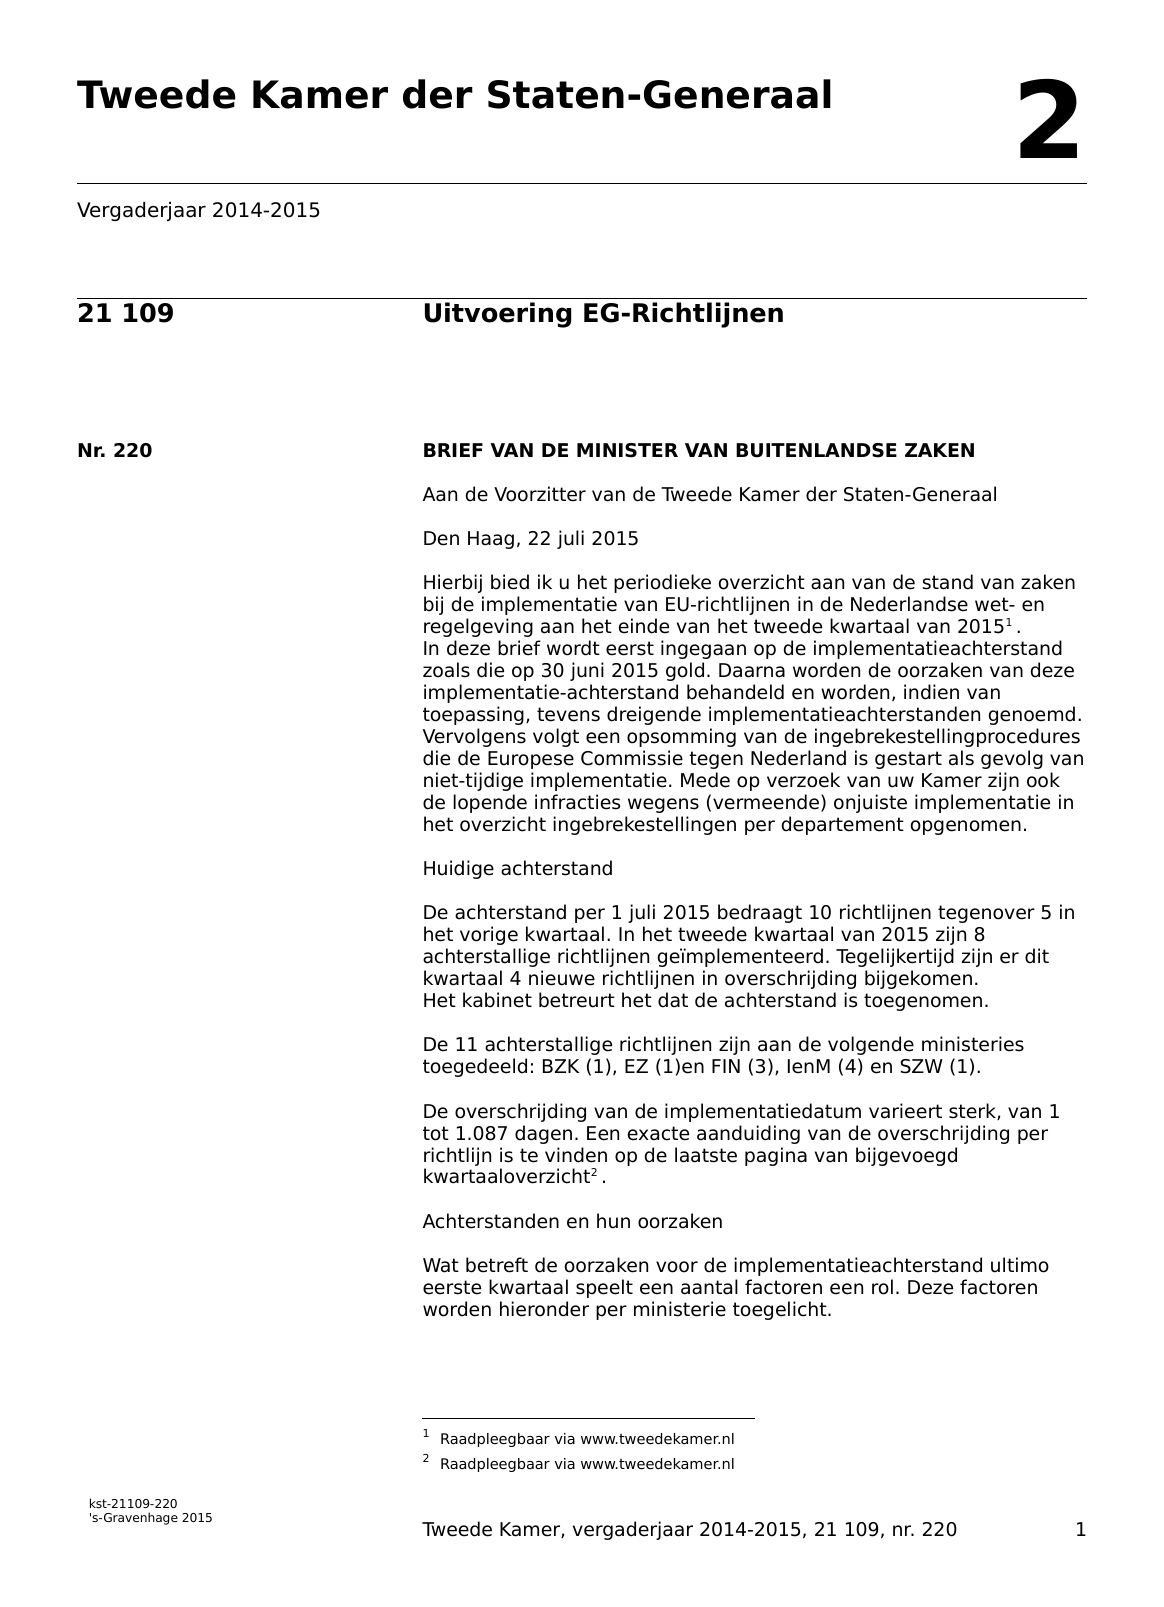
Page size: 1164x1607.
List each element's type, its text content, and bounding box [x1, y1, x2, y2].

text Hierbij bied ik u het periodieke overzicht aan van de stand van zaken bij de implementatie van EU-richtlijnen in de Nederlandse wet- en regelgeving aan het einde van het tweede kwartaal van 2015. [422, 572, 1087, 638]
text Wat betreft de oorzaken voor de implementatieachterstand ultimo eerste kwartaal speelt een aantal factoren een rol. Deze factoren worden hieronder per ministerie toegelicht. [422, 1255, 1087, 1321]
text 's-Gravenhage 2015 [88, 1511, 323, 1525]
text Het kabinet betreurt het dat de achterstand is toegenomen. [422, 990, 1087, 1012]
table_cell Vergaderjaar 2014-2015 [77, 184, 1087, 298]
subtitle Achterstanden en hun oorzaken [422, 1211, 1087, 1233]
text Den Haag, 22 juli 2015 [422, 528, 1087, 550]
text Raadpleegbaar via www.tweedekamer.nl [422, 1452, 1087, 1474]
text Raadpleegbaar via www.tweedekamer.nl [422, 1427, 1087, 1449]
subtitle Nr. 220 BRIEF VAN DE MINISTER VAN BUITENLANDSE ZAKEN [77, 440, 1087, 462]
table_header Tweede Kamer der Staten-Generaal [77, 59, 886, 183]
table_header 2 [886, 59, 1087, 183]
text Aan de Voorzitter van de Tweede Kamer der Staten-Generaal [422, 484, 1087, 506]
text De overschrijding van de implementatiedatum varieert sterk, van 1 tot 1.087 dagen. Een exacte aanduiding van de overschrijding per richtlijn is te vinden op de laatste pagina van bijgevoegd kwartaaloverzicht. [422, 1101, 1087, 1188]
subtitle Huidige achterstand [422, 858, 1087, 880]
text De 11 achterstallige richtlijnen zijn aan de volgende ministeries toegedeeld: BZK (1), EZ (1)en FIN (3), IenM (4) en SZW (1). [422, 1034, 1087, 1078]
text In deze brief wordt eerst ingegaan op de implementatieachterstand zoals die op 30 juni 2015 gold. Daarna worden de oorzaken van deze implementatie-achterstand behandeld en worden, indien van toepassing, tevens dreigende implementatieachterstanden genoemd. Vervolgens volgt een opsomming van de ingebrekestellingprocedures die de Europese Commissie tegen Nederland is gestart als gevolg van niet-tijdige implementatie. Mede op verzoek van uw Kamer zijn ook de lopende infracties wegens (vermeende) onjuiste implementatie in het overzicht ingebrekestellingen per departement opgenomen. [422, 638, 1087, 836]
subtitle 21 109 Uitvoering EG-Richtlijnen [77, 299, 1087, 329]
text kst-21109-220 [88, 1497, 323, 1511]
text De achterstand per 1 juli 2015 bedraagt 10 richtlijnen tegenover 5 in het vorige kwartaal. In het tweede kwartaal van 2015 zijn 8 achterstallige richtlijnen geïmplementeerd. Tegelijkertijd zijn er dit kwartaal 4 nieuwe richtlijnen in overschrijding bijgekomen. [422, 902, 1087, 990]
